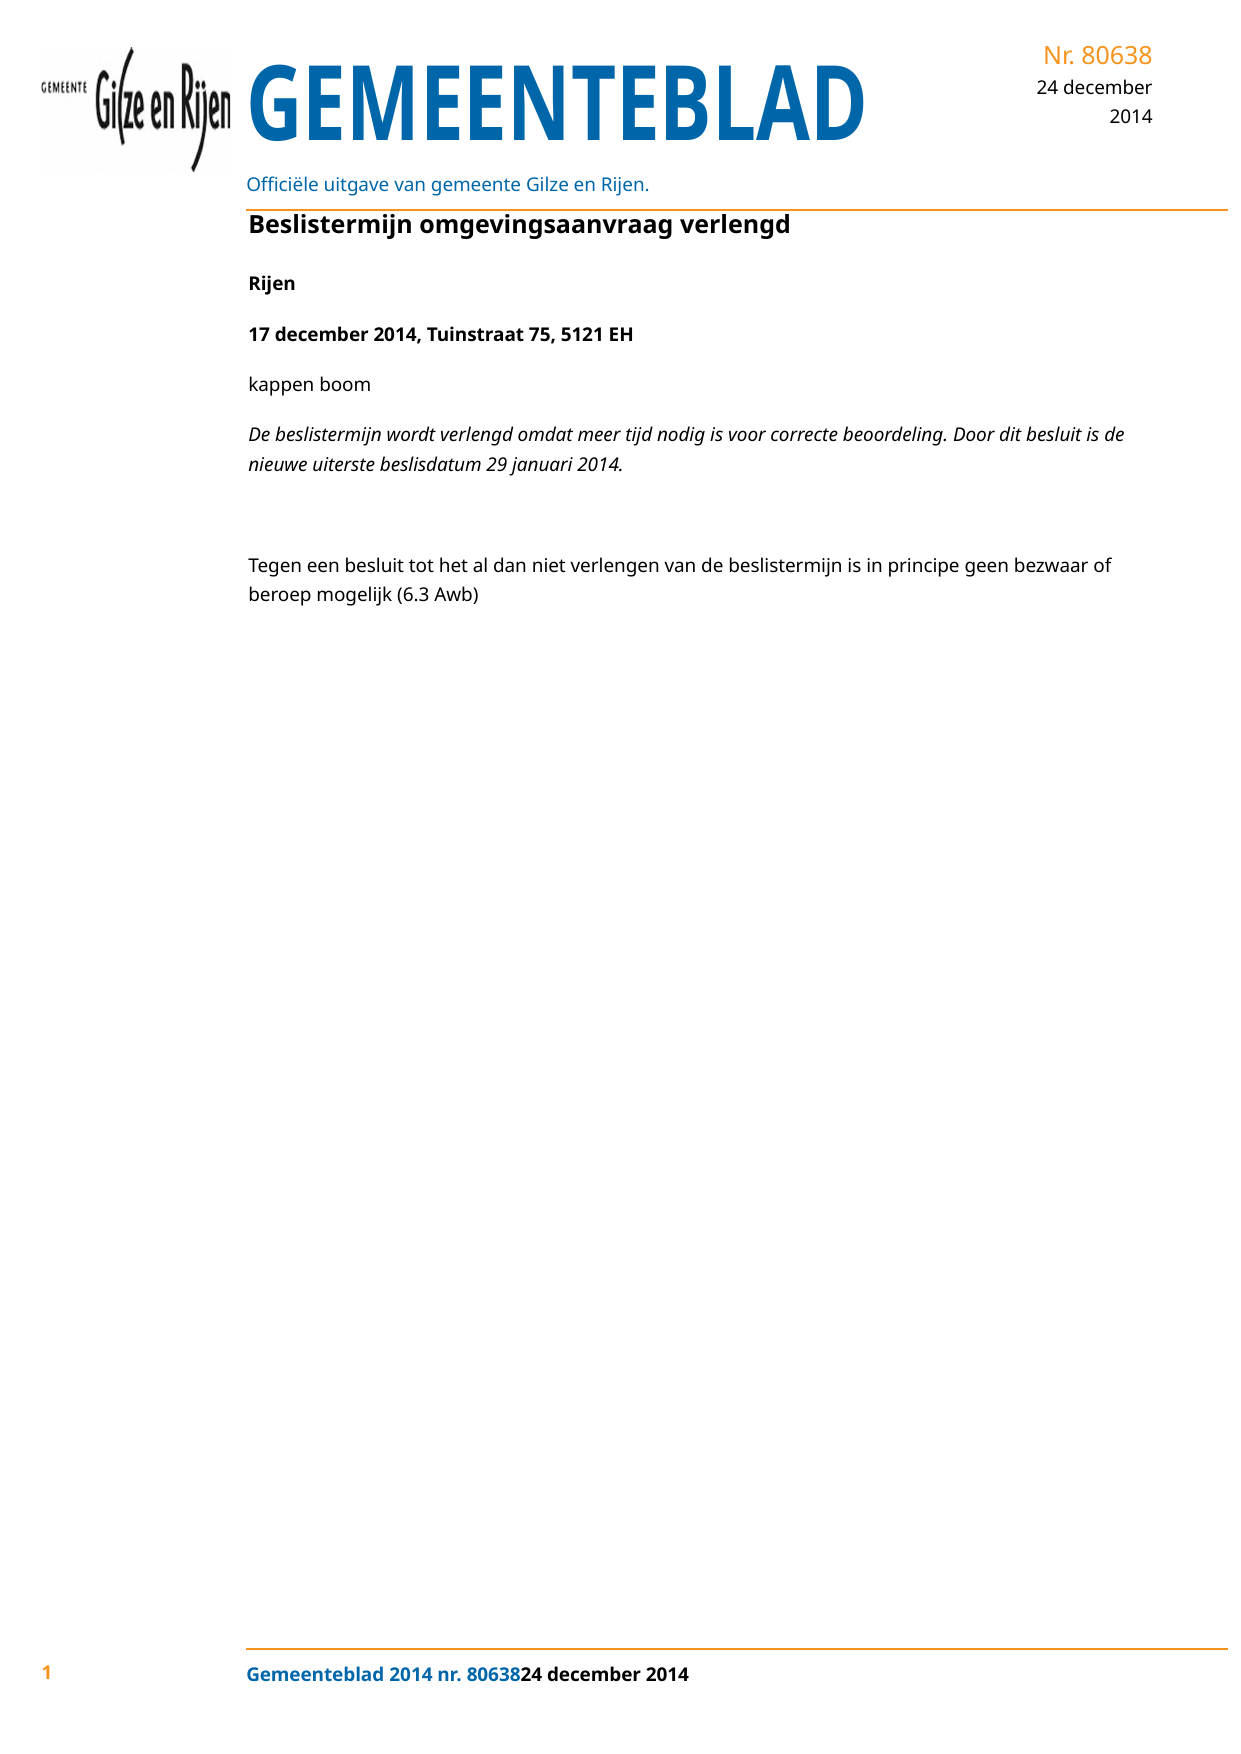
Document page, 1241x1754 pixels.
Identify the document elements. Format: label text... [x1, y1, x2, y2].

text Rijen [248, 270, 1152, 296]
text De beslistermijn wordt verlengd omdat meer tijd nodig is voor correcte beoordeling. Door dit besluit is de nieuwe uiterste beslisdatum 29 januari 2014. [248, 422, 1152, 477]
text kappen boom [248, 371, 1152, 397]
text Beslistermijn omgevingsaanvraag verlengd [248, 211, 1152, 241]
text Tegen een besluit tot het al dan niet verlengen van de beslistermijn is in principe geen bezwaar of beroep mogelijk (6.3 Awb) [248, 552, 1152, 607]
picture [41, 47, 231, 172]
text 17 december 2014, Tuinstraat 75, 5121 EH [248, 321, 1152, 346]
